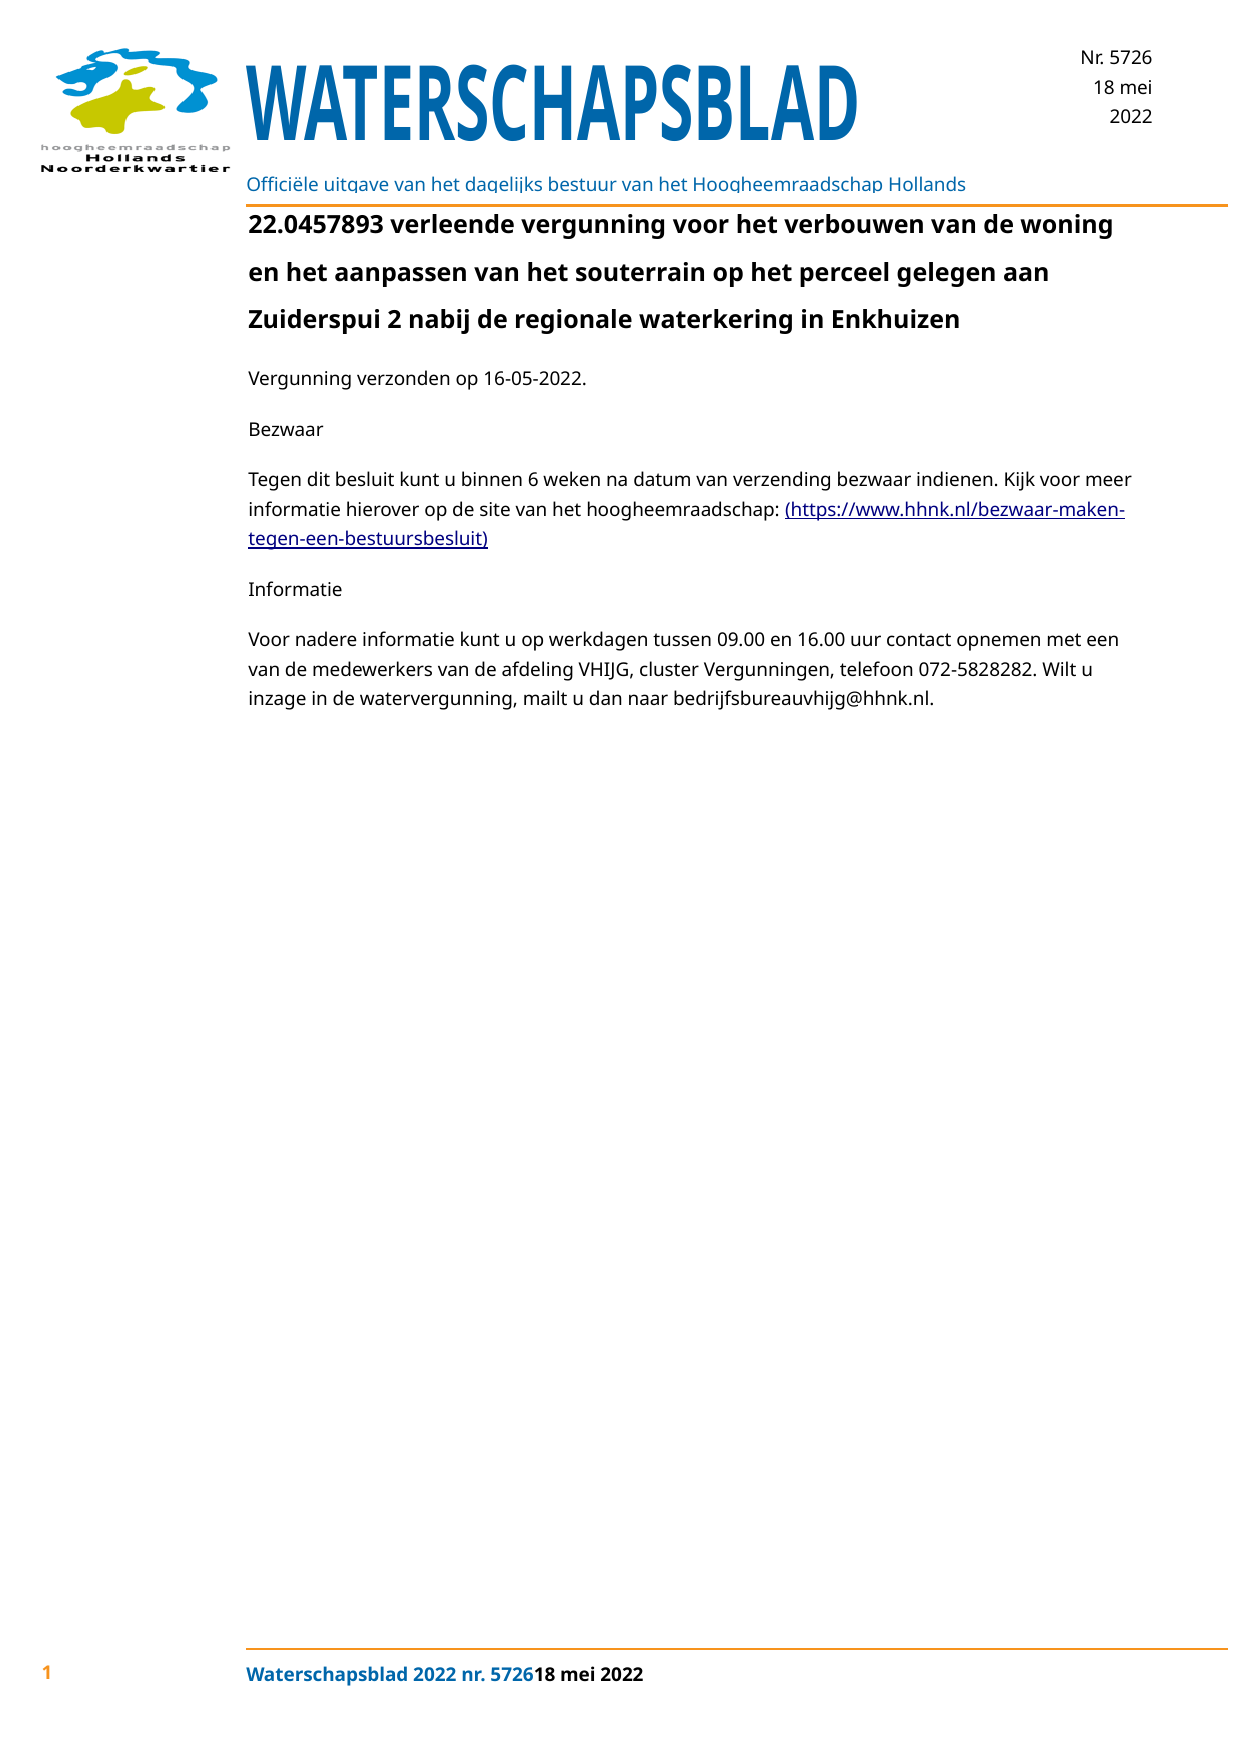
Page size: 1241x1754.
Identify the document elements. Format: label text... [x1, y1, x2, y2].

text 22.0457893 verleende vergunning voor het verbouwen van de woning en het aanpassen van het souterrain op het perceel gelegen aan Zuiderspui 2 nabij de regionale waterkering in Enkhuizen [248, 207, 1152, 336]
picture [41, 47, 231, 172]
text Bezwaar [248, 416, 1152, 442]
text Informatie [248, 576, 1152, 602]
text Voor nadere informatie kunt u op werkdagen tussen 09.00 en 16.00 uur contact opnemen met een van de medewerkers van de afdeling VHIJG, cluster Vergunningen, telefoon 072-5828282. Wilt u inzage in de watervergunning, mailt u dan naar bedrijfsbureauvhijg@hhnk.nl. [248, 626, 1152, 711]
text Vergunning verzonden op 16-05-2022. [248, 366, 1152, 391]
text Tegen dit besluit kunt u binnen 6 weken na datum van verzending bezwaar indienen. Kijk voor meer informatie hierover op de site van het hoogheemraadschap: (https://www.hhnk.nl/bezwaar-maken-tegen-een-bestuursbesluit) [248, 466, 1152, 551]
